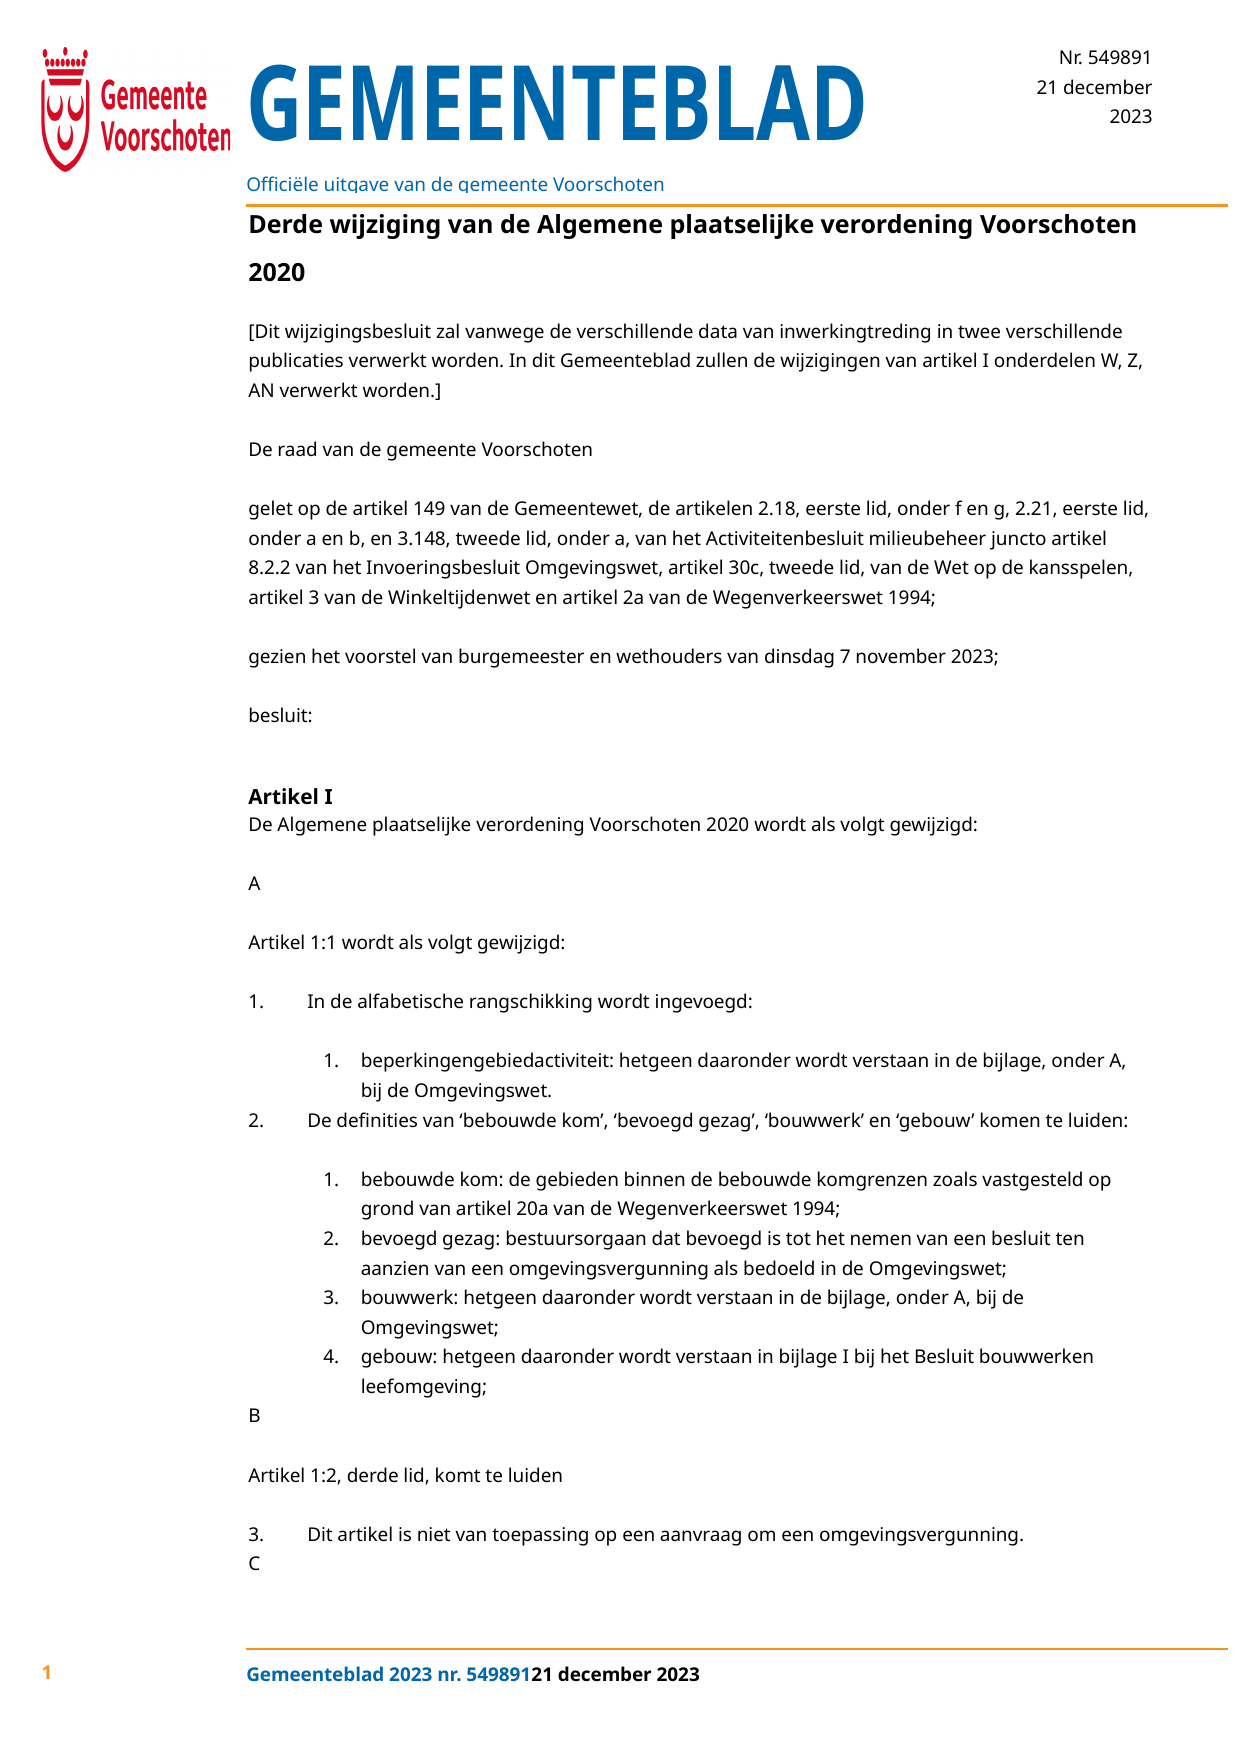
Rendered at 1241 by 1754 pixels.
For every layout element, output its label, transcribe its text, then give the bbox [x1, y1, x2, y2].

text gelet op de artikel 149 van de Gemeentewet, de artikelen 2.18, eerste lid, onder f en g, 2.21, eerste lid, onder a en b, en 3.148, tweede lid, onder a, van het Activiteitenbesluit milieubeheer juncto artikel 8.2.2 van het Invoeringsbesluit Omgevingswet, artikel 30c, tweede lid, van de Wet op de kansspelen, artikel 3 van de Winkeltijdenwet en artikel 2a van de Wegenverkeerswet 1994; [248, 495, 1152, 610]
list beperkingengebiedactiviteit: hetgeen daaronder wordt verstaan in de bijlage, onder A, bij de Omgevingswet. [323, 1048, 1152, 1103]
list gebouw: hetgeen daaronder wordt verstaan in bijlage I bij het Besluit bouwwerken leefomgeving; [323, 1343, 1152, 1399]
list De definities van ‘bebouwde kom’, ‘bevoegd gezag’, ‘bouwwerk’ en ‘gebouw’ komen te luiden: [248, 1107, 1152, 1132]
list bevoegd gezag: bestuursorgaan dat bevoegd is tot het nemen van een besluit ten aanzien van een omgevingsvergunning als bedoeld in de Omgevingswet; [323, 1225, 1152, 1280]
list Dit artikel is niet van toepassing op een aanvraag om een omgevingsvergunning. [248, 1521, 1152, 1547]
text De raad van de gemeente Voorschoten [248, 436, 1152, 462]
text Artikel I [248, 782, 1152, 811]
text B [248, 1403, 1152, 1428]
picture [41, 47, 231, 172]
text C [248, 1551, 1152, 1576]
text Artikel 1:2, derde lid, komt te luiden [248, 1462, 1152, 1487]
text [Dit wijzigingsbesluit zal vanwege de verschillende data van inwerkingtreding in twee verschillende publicaties verwerkt worden. In dit Gemeenteblad zullen de wijzigingen van artikel I onderdelen W, Z, AN verwerkt worden.] [248, 318, 1152, 403]
list In de alfabetische rangschikking wordt ingevoegd: [248, 988, 1152, 1014]
list bouwwerk: hetgeen daaronder wordt verstaan in de bijlage, onder A, bij de Omgevingswet; [323, 1284, 1152, 1339]
text gezien het voorstel van burgemeester en wethouders van dinsdag 7 november 2023; [248, 643, 1152, 669]
text Derde wijziging van de Algemene plaatselijke verordening Voorschoten 2020 [248, 207, 1152, 288]
text besluit: [248, 702, 1152, 728]
text A [248, 870, 1152, 896]
text De Algemene plaatselijke verordening Voorschoten 2020 wordt als volgt gewijzigd: [248, 811, 1152, 837]
text Artikel 1:1 wordt als volgt gewijzigd: [248, 929, 1152, 955]
list bebouwde kom: de gebieden binnen de bebouwde komgrenzen zoals vastgesteld op grond van artikel 20a van de Wegenverkeerswet 1994; [323, 1166, 1152, 1221]
